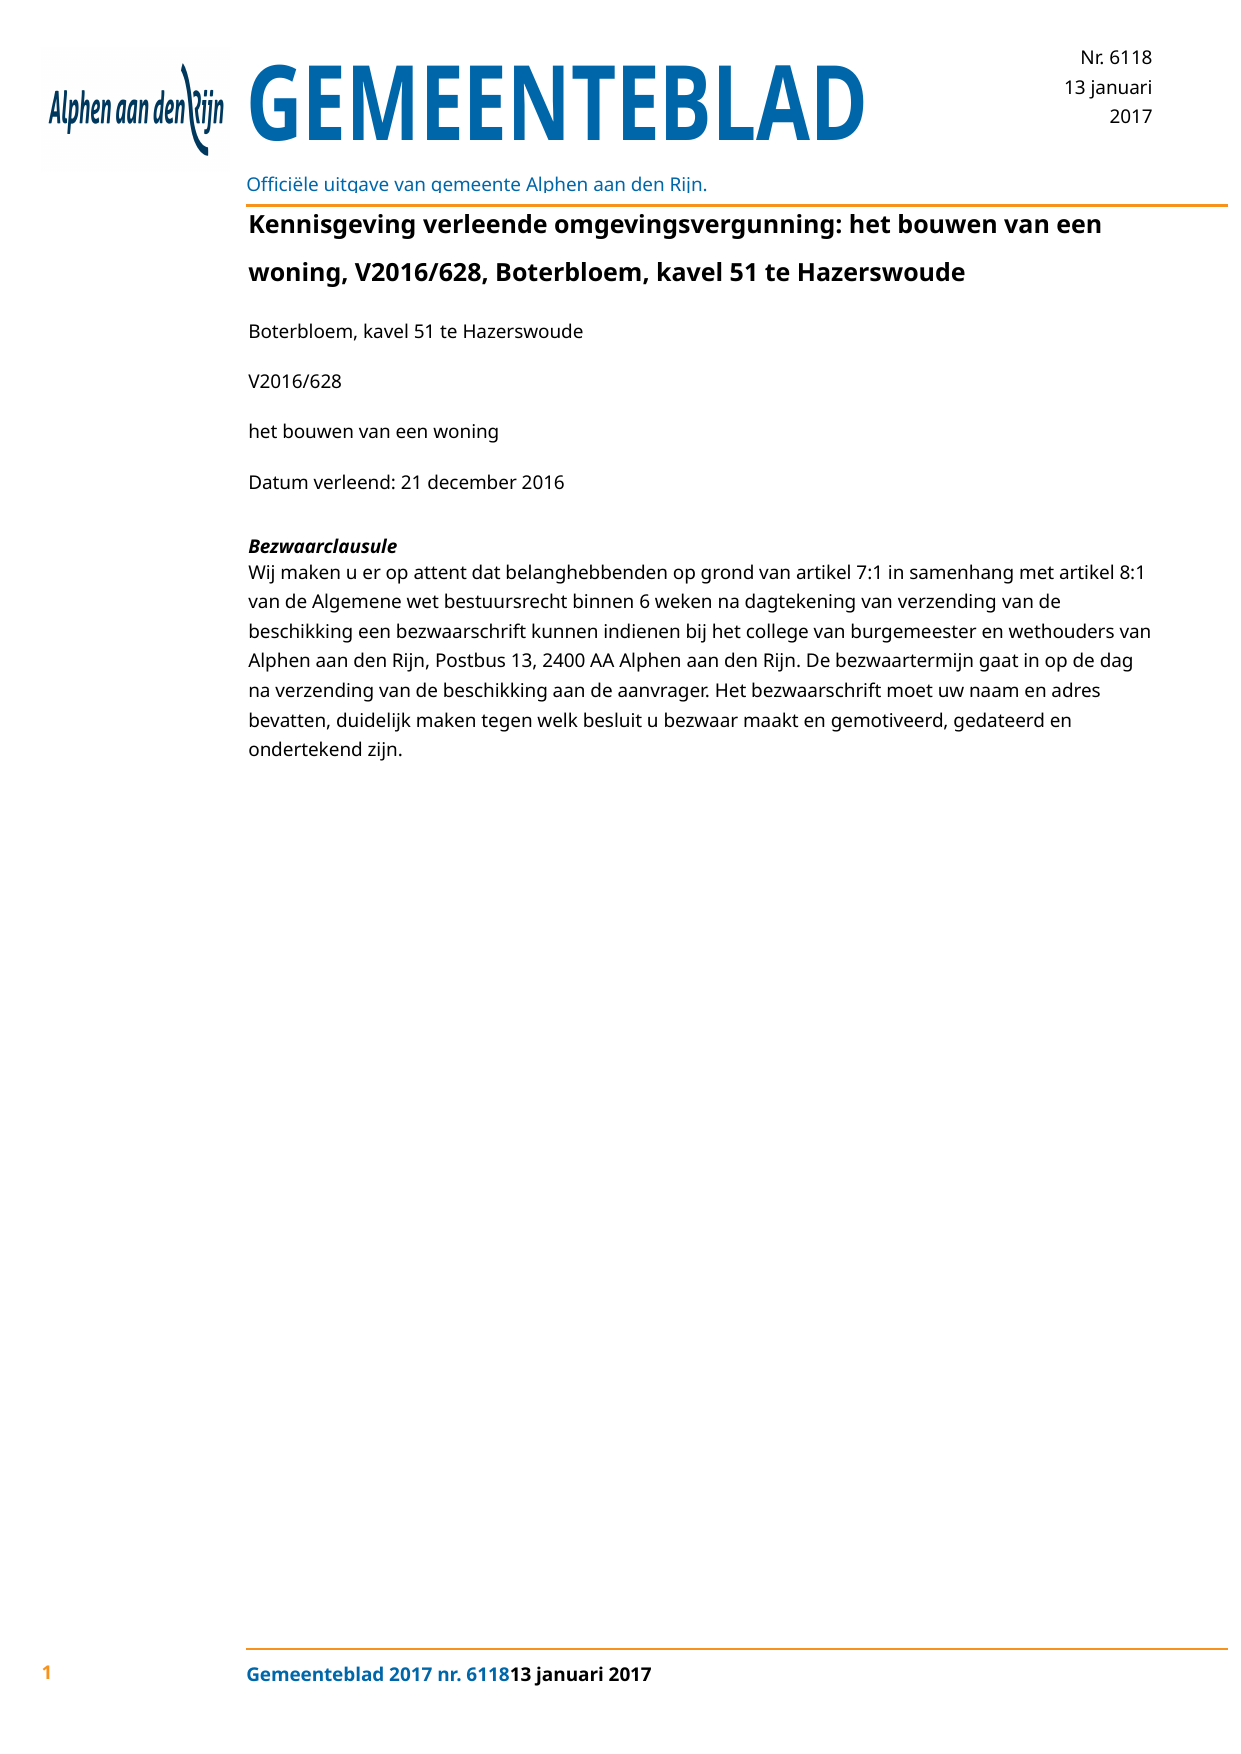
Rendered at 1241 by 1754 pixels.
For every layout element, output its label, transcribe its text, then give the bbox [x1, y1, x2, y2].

text Wij maken u er op attent dat belanghebbenden op grond van artikel 7:1 in samenhang met artikel 8:1 van de Algemene wet bestuursrecht binnen 6 weken na dagtekening van verzending van de beschikking een bezwaarschrift kunnen indienen bij het college van burgemeester en wethouders van Alphen aan den Rijn, Postbus 13, 2400 AA Alphen aan den Rijn. De bezwaartermijn gaat in op de dag na verzending van de beschikking aan de aanvrager. Het bezwaarschrift moet uw naam en adres bevatten, duidelijk maken tegen welk besluit u bezwaar maakt en gemotiveerd, gedateerd en ondertekend zijn. [248, 559, 1152, 762]
picture [41, 47, 231, 172]
text V2016/628 [248, 368, 1152, 394]
text Datum verleend: 21 december 2016 [248, 469, 1152, 495]
text Bezwaarclausule [248, 533, 1152, 559]
text het bouwen van een woning [248, 419, 1152, 444]
text Kennisgeving verleende omgevingsvergunning: het bouwen van een woning, V2016/628, Boterbloem, kavel 51 te Hazerswoude [248, 207, 1152, 288]
text Boterbloem, kavel 51 te Hazerswoude [248, 318, 1152, 344]
